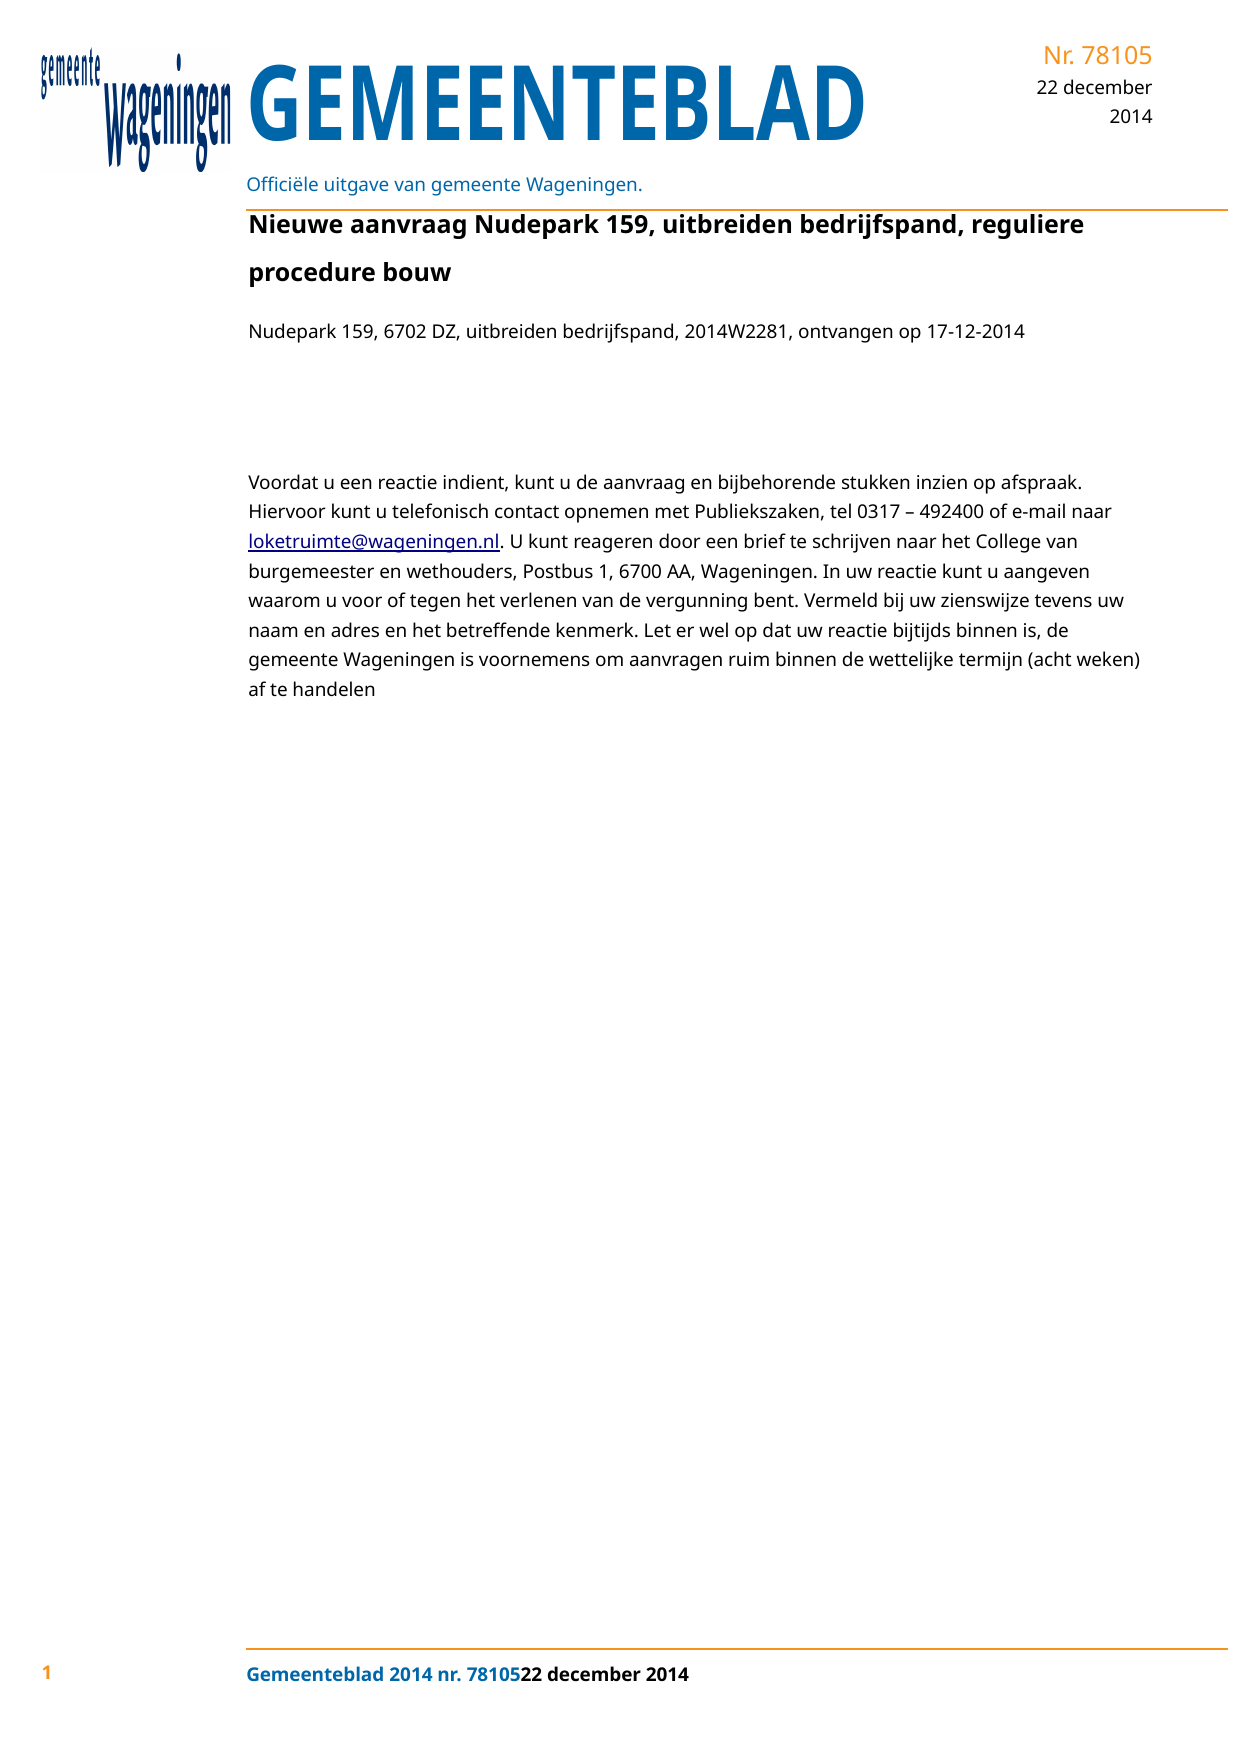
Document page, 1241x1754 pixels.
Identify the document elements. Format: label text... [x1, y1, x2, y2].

text Nudepark 159, 6702 DZ, uitbreiden bedrijfspand, 2014W2281, ontvangen op 17-12-2014 [248, 318, 1152, 344]
picture [41, 47, 231, 172]
text Nieuwe aanvraag Nudepark 159, uitbreiden bedrijfspand, reguliere procedure bouw [248, 211, 1152, 288]
text Voordat u een reactie indient, kunt u de aanvraag en bijbehorende stukken inzien op afspraak. Hiervoor kunt u telefonisch contact opnemen met Publiekszaken, tel 0317 – 492400 of e-mail naar loketruimte@wageningen.nl. U kunt reageren door een brief te schrijven naar het College van burgemeester en wethouders, Postbus 1, 6700 AA, Wageningen. In uw reactie kunt u aangeven waarom u voor of tegen het verlenen van de vergunning bent. Vermeld bij uw zienswijze tevens uw naam en adres en het betreffende kenmerk. Let er wel op dat uw reactie bijtijds binnen is, de gemeente Wageningen is voornemens om aanvragen ruim binnen de wettelijke termijn (acht weken) af te handelen [248, 469, 1152, 702]
